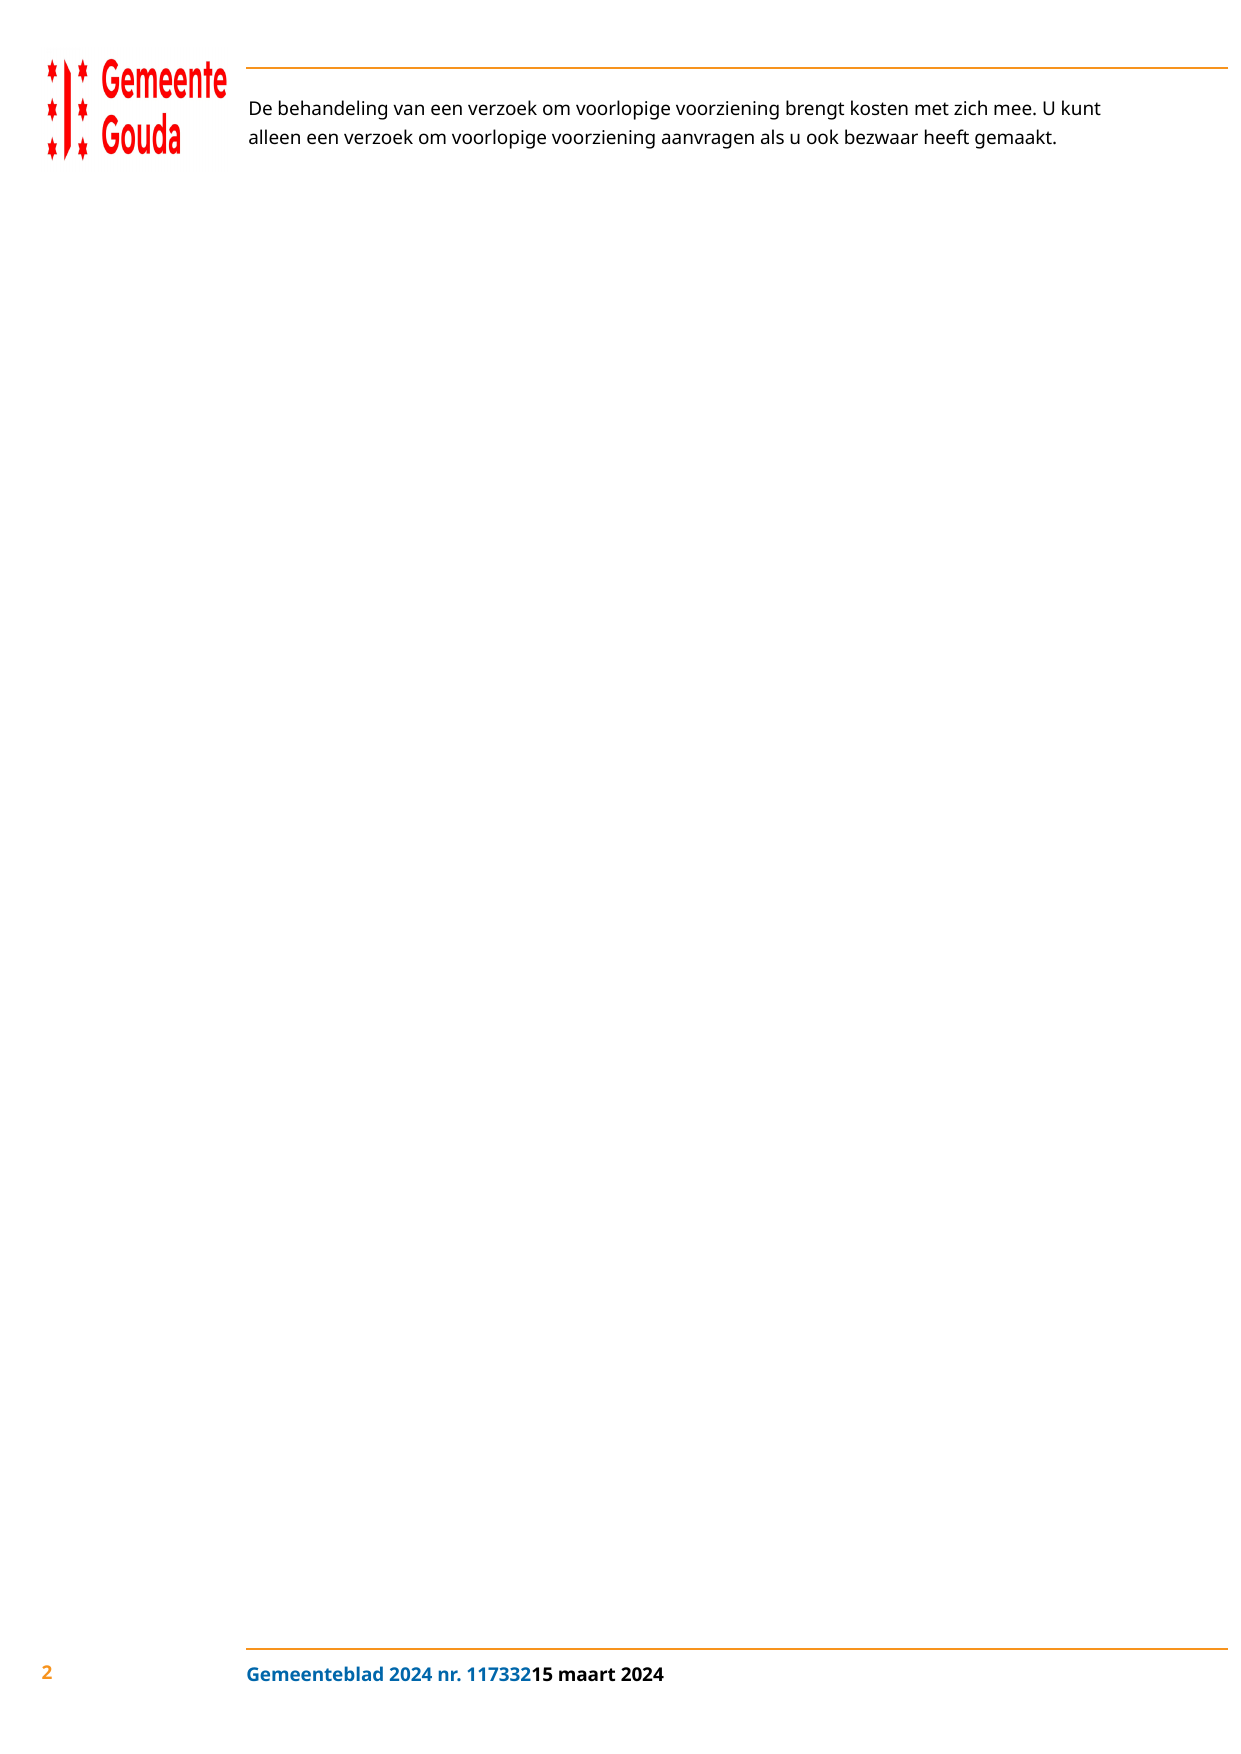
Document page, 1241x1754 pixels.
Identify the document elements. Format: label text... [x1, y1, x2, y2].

text De behandeling van een verzoek om voorlopige voorziening brengt kosten met zich mee. U kunt alleen een verzoek om voorlopige voorziening aanvragen als u ook bezwaar heeft gemaakt. [248, 95, 1152, 150]
picture [41, 47, 231, 172]
